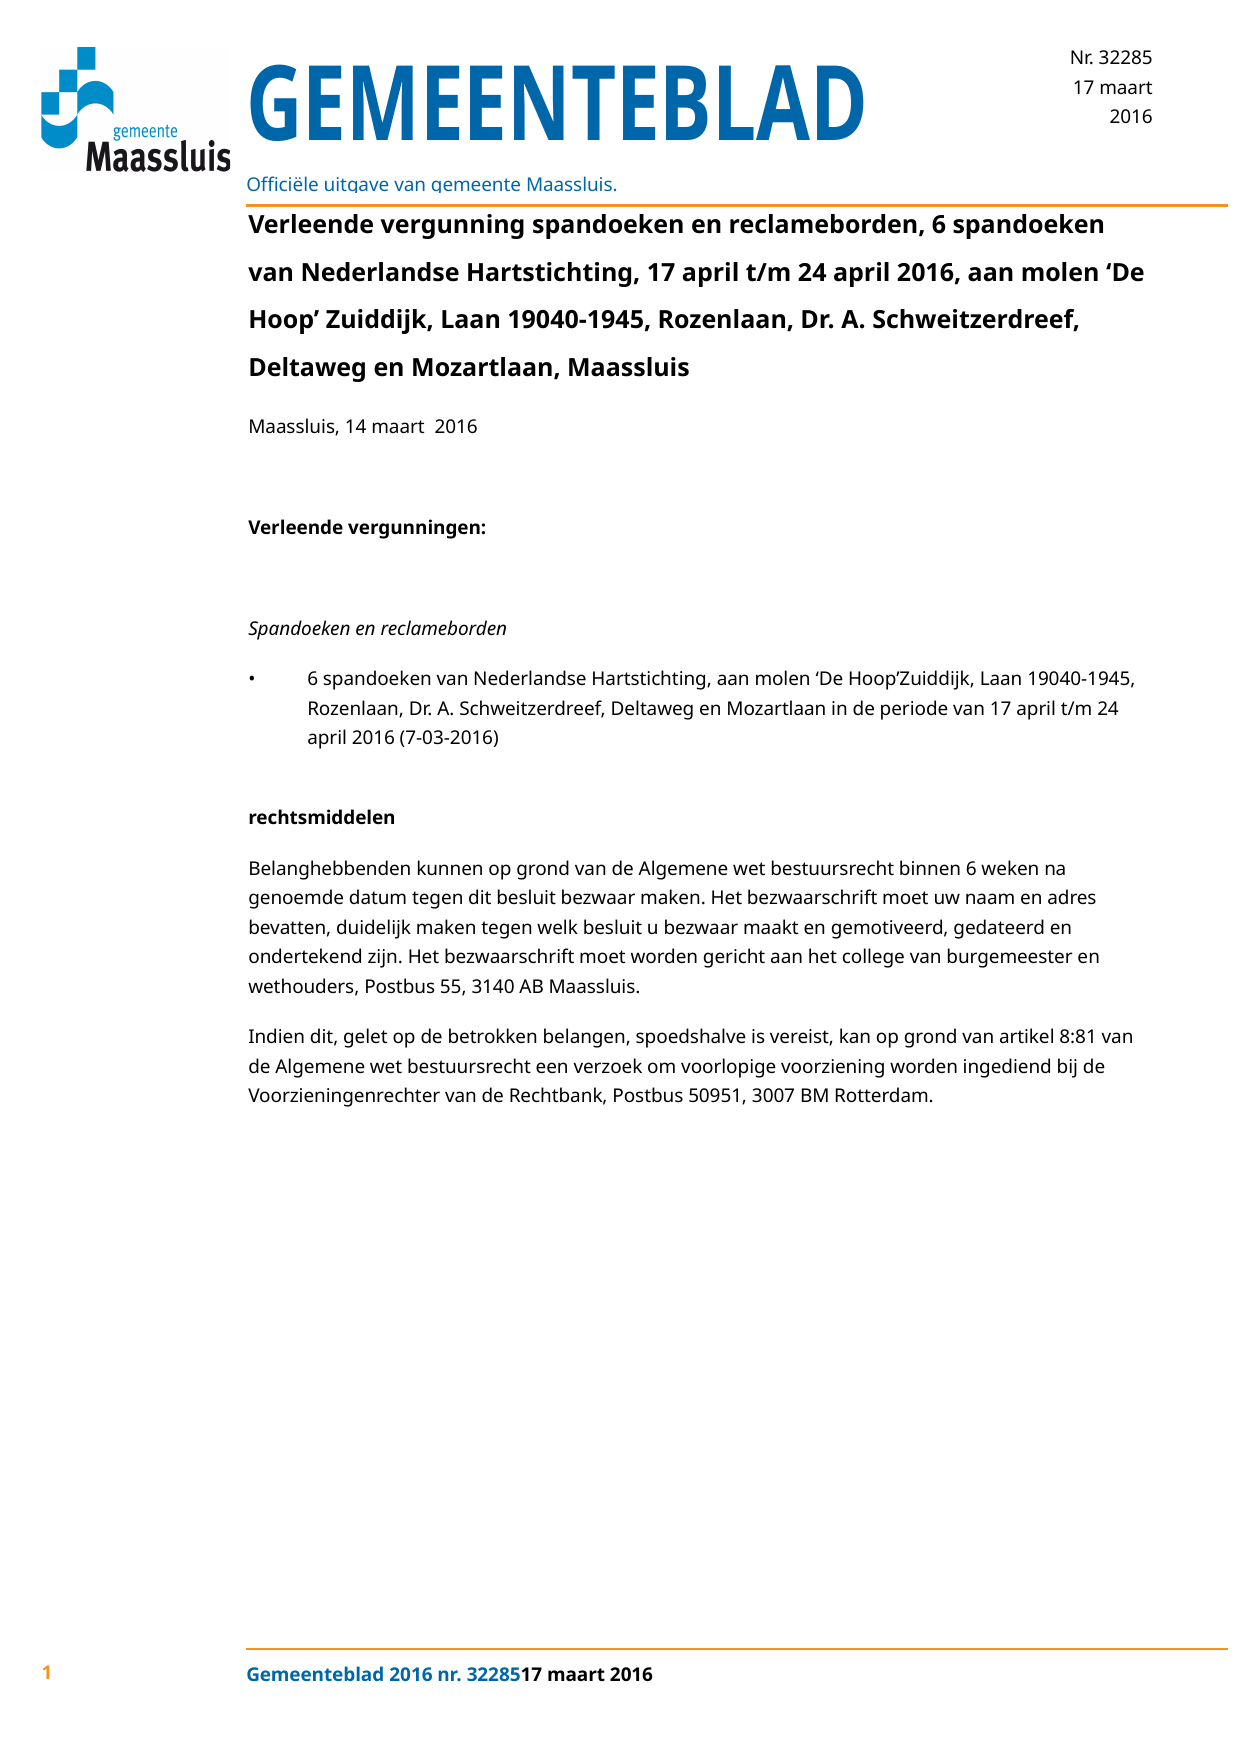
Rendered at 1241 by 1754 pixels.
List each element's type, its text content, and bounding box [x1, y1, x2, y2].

picture [41, 47, 77, 92]
text Spandoeken en reclameborden [248, 615, 1152, 641]
text Indien dit, gelet op de betrokken belangen, spoedshalve is vereist, kan op grond van artikel 8:81 van de Algemene wet bestuursrecht een verzoek om voorlopige voorziening worden ingediend bij de Voorzieningenrechter van de Rechtbank, Postbus 50951, 3007 BM Rotterdam. [248, 1023, 1152, 1108]
text Verleende vergunningen: [248, 514, 1152, 540]
list 6 spandoeken van Nederlandse Hartstichting, aan molen ‘De Hoop’Zuiddijk, Laan 19040-1945, Rozenlaan, Dr. A. Schweitzerdreef, Deltaweg en Mozartlaan in de periode van 17 april t/m 24 april 2016 (7-03-2016) [248, 665, 1152, 750]
text rechtsmiddelen [248, 804, 1152, 830]
text Verleende vergunning spandoeken en reclameborden, 6 spandoeken van Nederlandse Hartstichting, 17 april t/m 24 april 2016, aan molen ‘De Hoop’ Zuiddijk, Laan 19040-1945, Rozenlaan, Dr. A. Schweitzerdreef, Deltaweg en Mozartlaan, Maassluis [248, 207, 1152, 384]
text Maassluis, 14 maart 2016 [248, 413, 1152, 439]
picture [41, 47, 231, 172]
text Belanghebbenden kunnen op grond van de Algemene wet bestuursrecht binnen 6 weken na genoemde datum tegen dit besluit bezwaar maken. Het bezwaarschrift moet uw naam en adres bevatten, duidelijk maken tegen welk besluit u bezwaar maakt en gemotiveerd, gedateerd en ondertekend zijn. Het bezwaarschrift moet worden gericht aan het college van burgemeester en wethouders, Postbus 55, 3140 AB Maassluis. [248, 855, 1152, 999]
